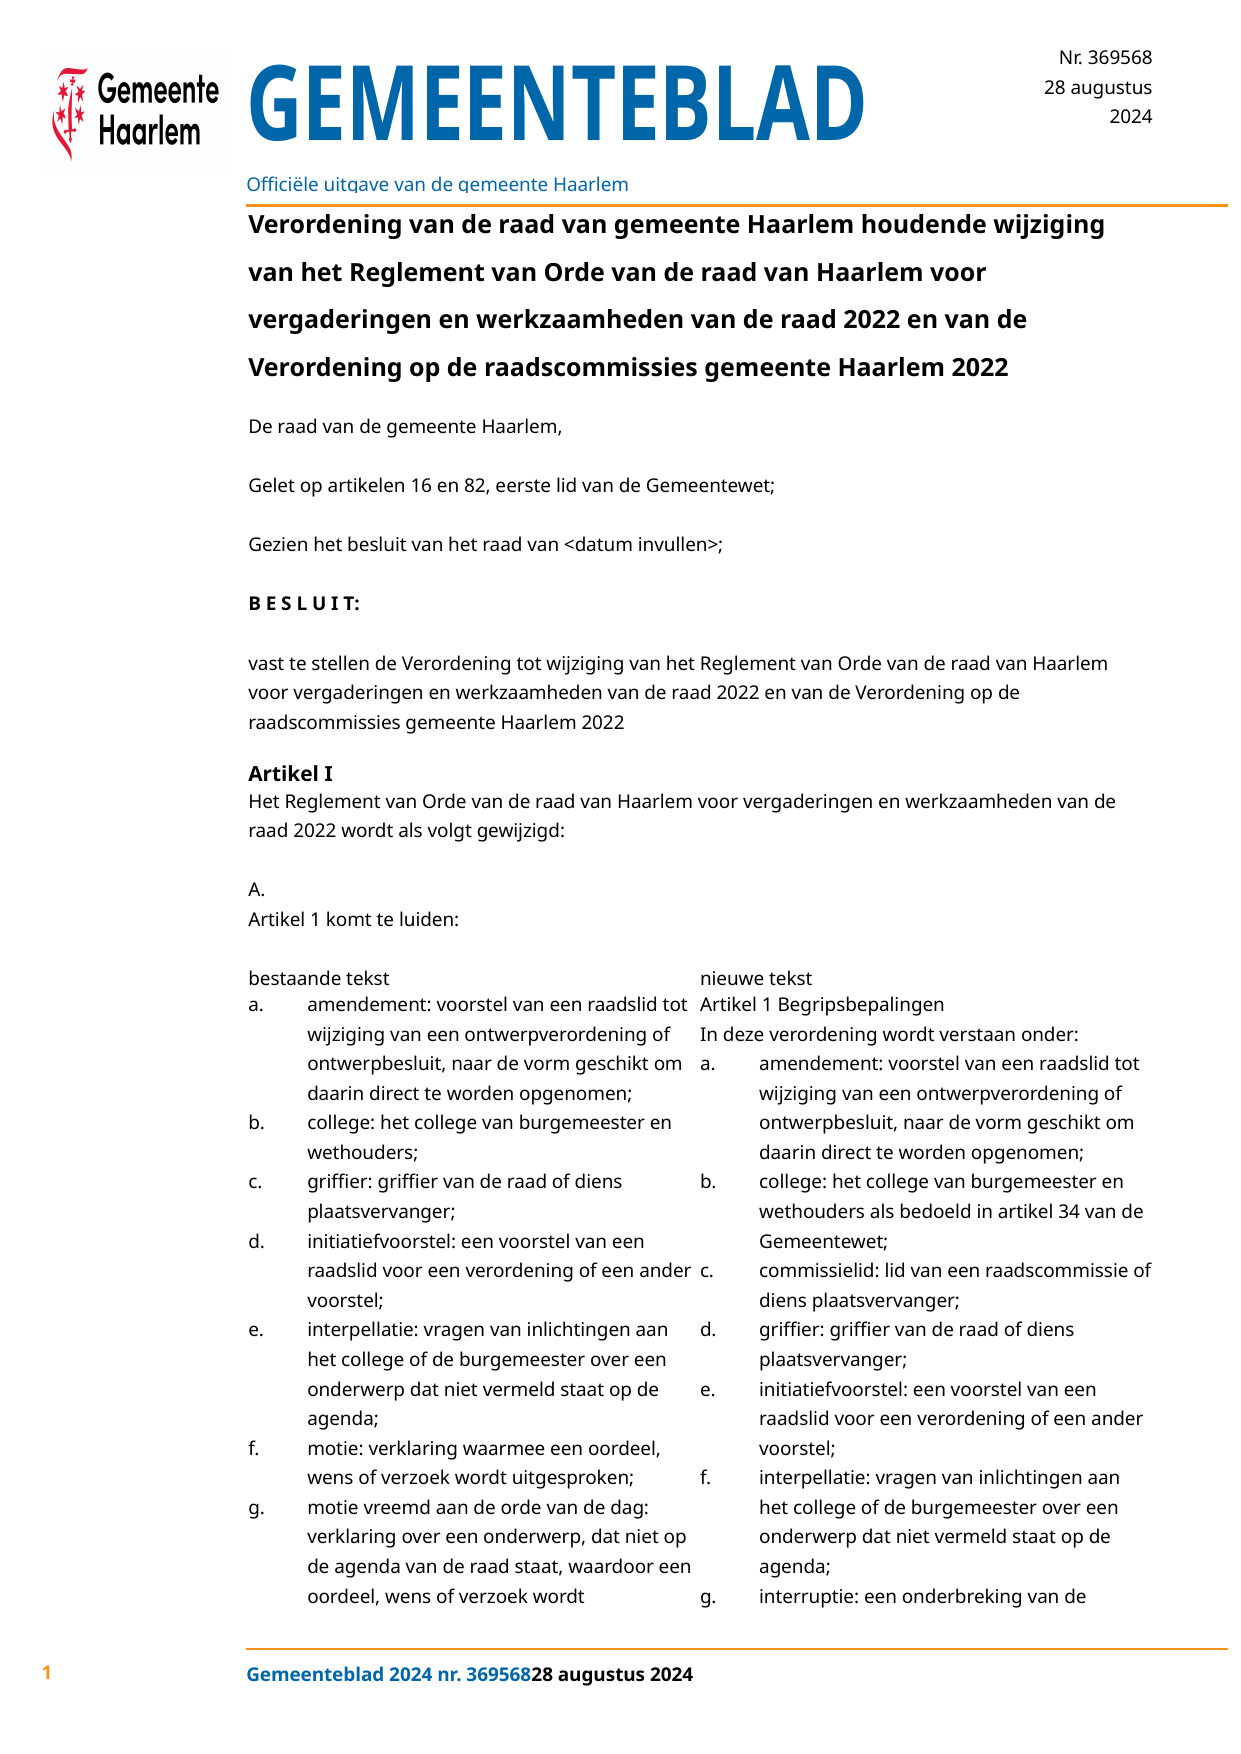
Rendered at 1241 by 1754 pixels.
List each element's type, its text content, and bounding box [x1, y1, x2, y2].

text Artikel I [248, 759, 1152, 788]
table_cell Artikel 1 Begripsbepalingen In deze verordening wordt verstaan onder: amendement: voorstel van een raadslid tot wijziging van een ontwerpverordening of ontwerpbesluit, naar de vorm geschikt om daarin direct te worden opgenomen; college: het college van burgemeester en wethouders als bedoeld in artikel 34 van de Gemeentewet; commissielid: lid van een raadscommissie of diens plaatsvervanger; griffier: griffier van de raad of diens plaatsvervanger; initiatiefvoorstel: een voorstel van een raadslid voor een verordening of een ander voorstel; interpellatie: vragen van inlichtingen aan het college of de burgemeester over een onderwerp dat niet vermeld staat op de agenda; interruptie: een onderbreking van de [700, 991, 1152, 1608]
text A. [248, 877, 1152, 902]
text Artikel 1 komt te luiden: [248, 906, 1152, 932]
text Gezien het besluit van het raad van <datum invullen>; [248, 531, 1152, 557]
text B E S L U I T: [248, 591, 1152, 616]
table_cell amendement: voorstel van een raadslid tot wijziging van een ontwerpverordening of ontwerpbesluit, naar de vorm geschikt om daarin direct te worden opgenomen; college: het college van burgemeester en wethouders; griffier: griffier van de raad of diens plaatsvervanger; initiatiefvoorstel: een voorstel van een raadslid voor een verordening of een ander voorstel; interpellatie: vragen van inlichtingen aan het college of de burgemeester over een onderwerp dat niet vermeld staat op de agenda; motie: verklaring waarmee een oordeel, wens of verzoek wordt uitgesproken; motie vreemd aan de orde van de dag: verklaring over een onderwerp, dat niet op de agenda van de raad staat, waardoor een oordeel, wens of verzoek wordt [248, 991, 700, 1608]
table_header bestaande tekst [248, 965, 700, 991]
text vast te stellen de Verordening tot wijziging van het Reglement van Orde van de raad van Haarlem voor vergaderingen en werkzaamheden van de raad 2022 en van de Verordening op de raadscommissies gemeente Haarlem 2022 [248, 650, 1152, 735]
text Gelet op artikelen 16 en 82, eerste lid van de Gemeentewet; [248, 472, 1152, 498]
text De raad van de gemeente Haarlem, [248, 413, 1152, 439]
table_header nieuwe tekst [700, 965, 1152, 991]
picture [41, 47, 231, 172]
text Het Reglement van Orde van de raad van Haarlem voor vergaderingen en werkzaamheden van de raad 2022 wordt als volgt gewijzigd: [248, 788, 1152, 843]
text Verordening van de raad van gemeente Haarlem houdende wijziging van het Reglement van Orde van de raad van Haarlem voor vergaderingen en werkzaamheden van de raad 2022 en van de Verordening op de raadscommissies gemeente Haarlem 2022 [248, 207, 1152, 384]
